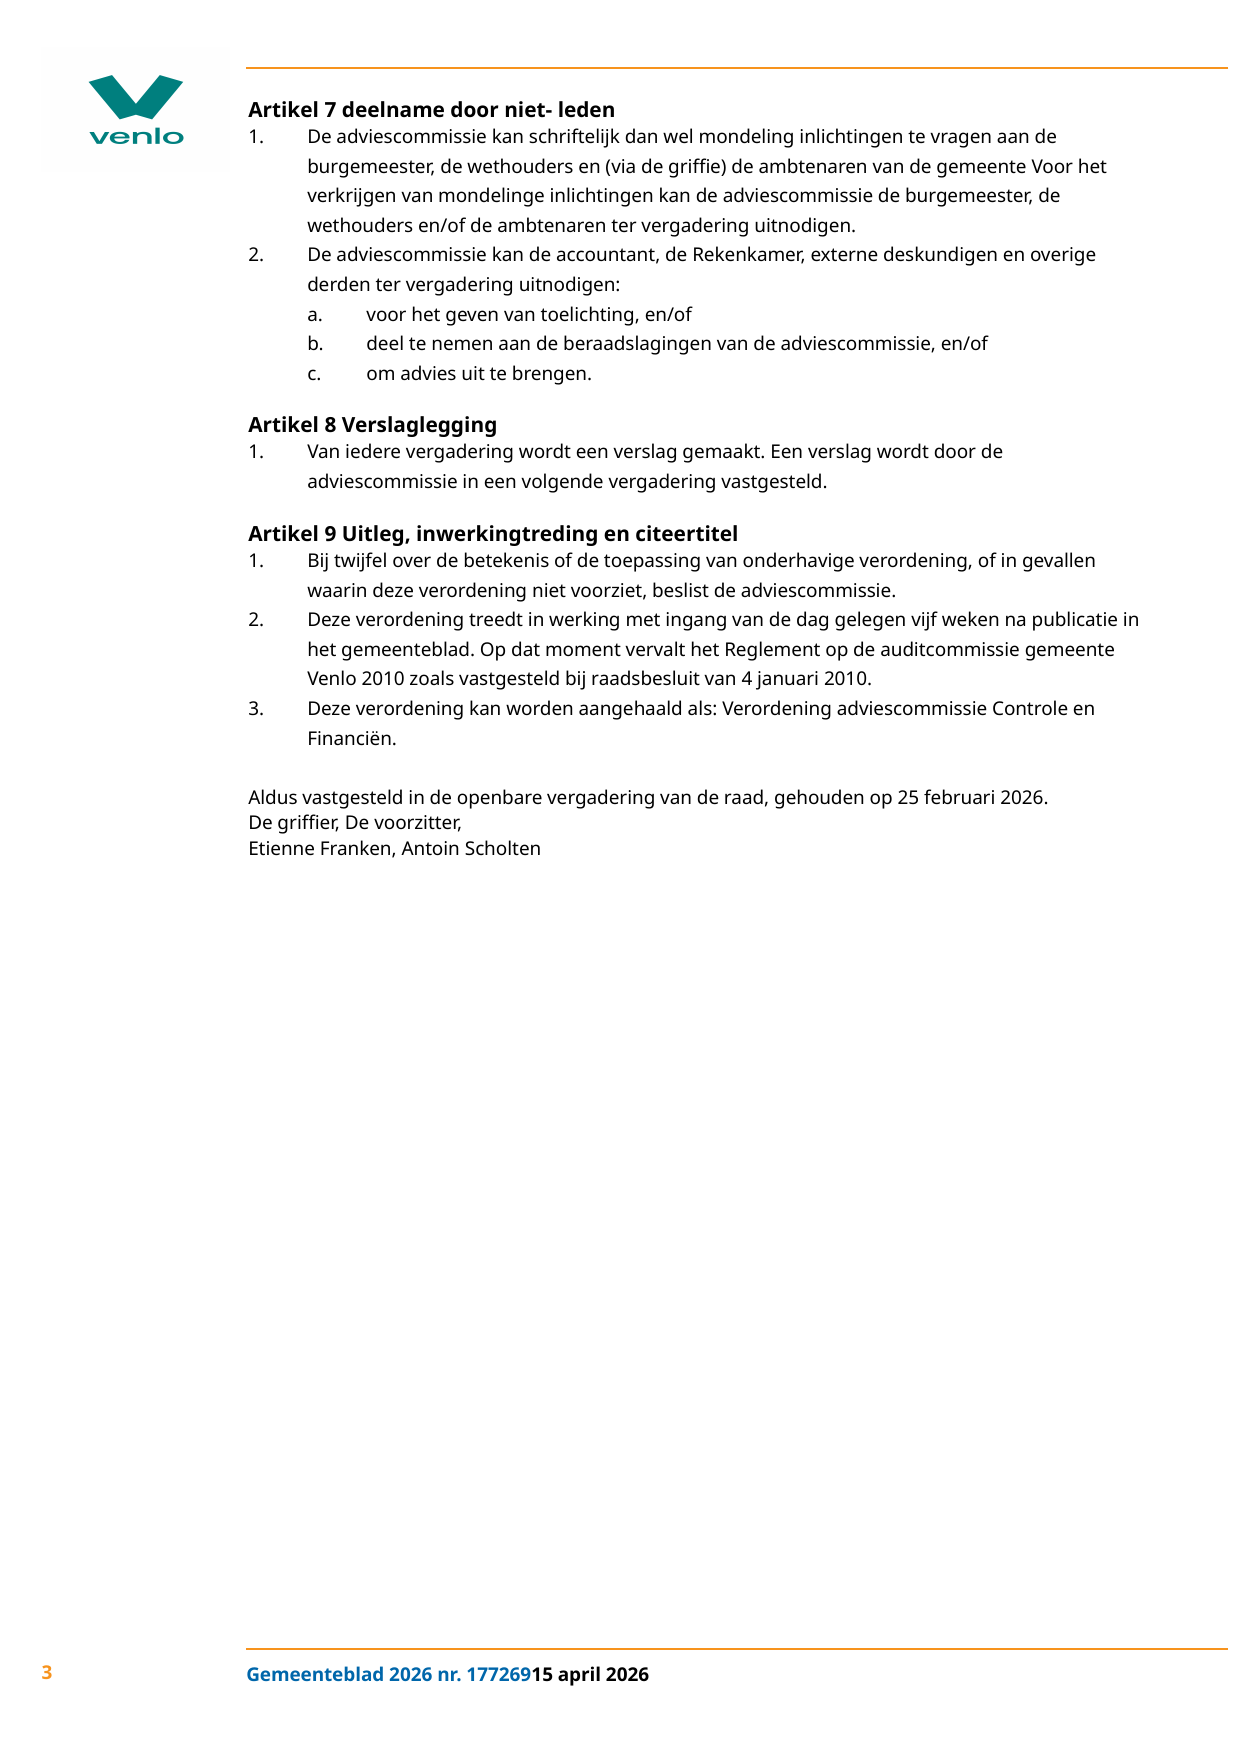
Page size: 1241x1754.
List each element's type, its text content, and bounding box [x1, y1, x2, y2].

list De adviescommissie kan schriftelijk dan wel mondeling inlichtingen te vragen aan de burgemeester, de wethouders en (via de griffie) de ambtenaren van de gemeente Voor het verkrijgen van mondelinge inlichtingen kan de adviescommissie de burgemeester, de wethouders en/of de ambtenaren ter vergadering uitnodigen. [248, 123, 1152, 238]
text Etienne Franken, Antoin Scholten [248, 835, 1152, 861]
list De adviescommissie kan de accountant, de Rekenkamer, externe deskundigen en overige derden ter vergadering uitnodigen: [248, 242, 1152, 297]
list Bij twijfel over de betekenis of de toepassing van onderhavige verordening, of in gevallen waarin deze verordening niet voorziet, beslist de adviescommissie. [248, 547, 1152, 602]
list Deze verordening treedt in werking met ingang van de dag gelegen vijf weken na publicatie in het gemeenteblad. Op dat moment vervalt het Reglement op de auditcommissie gemeente Venlo 2010 zoals vastgesteld bij raadsbesluit van 4 januari 2010. [248, 606, 1152, 691]
list om advies uit te brengen. [307, 360, 1152, 386]
picture [41, 47, 231, 172]
list deel te nemen aan de beraadslagingen van de adviescommissie, en/of [307, 330, 1152, 356]
list voor het geven van toelichting, en/of [307, 301, 1152, 326]
text De griffier, De voorzitter, [248, 809, 1152, 835]
text Aldus vastgesteld in de openbare vergadering van de raad, gehouden op 25 februari 2026. [248, 784, 1152, 809]
text Artikel 7 deelname door niet- leden [248, 95, 1152, 123]
list Van iedere vergadering wordt een verslag gemaakt. Een verslag wordt door de adviescommissie in een volgende vergadering vastgesteld. [248, 439, 1152, 494]
text Artikel 9 Uitleg, inwerkingtreding en citeertitel [248, 519, 1152, 547]
text Artikel 8 Verslaglegging [248, 410, 1152, 439]
list Deze verordening kan worden aangehaald als: Verordening adviescommissie Controle en Financiën. [248, 695, 1152, 750]
